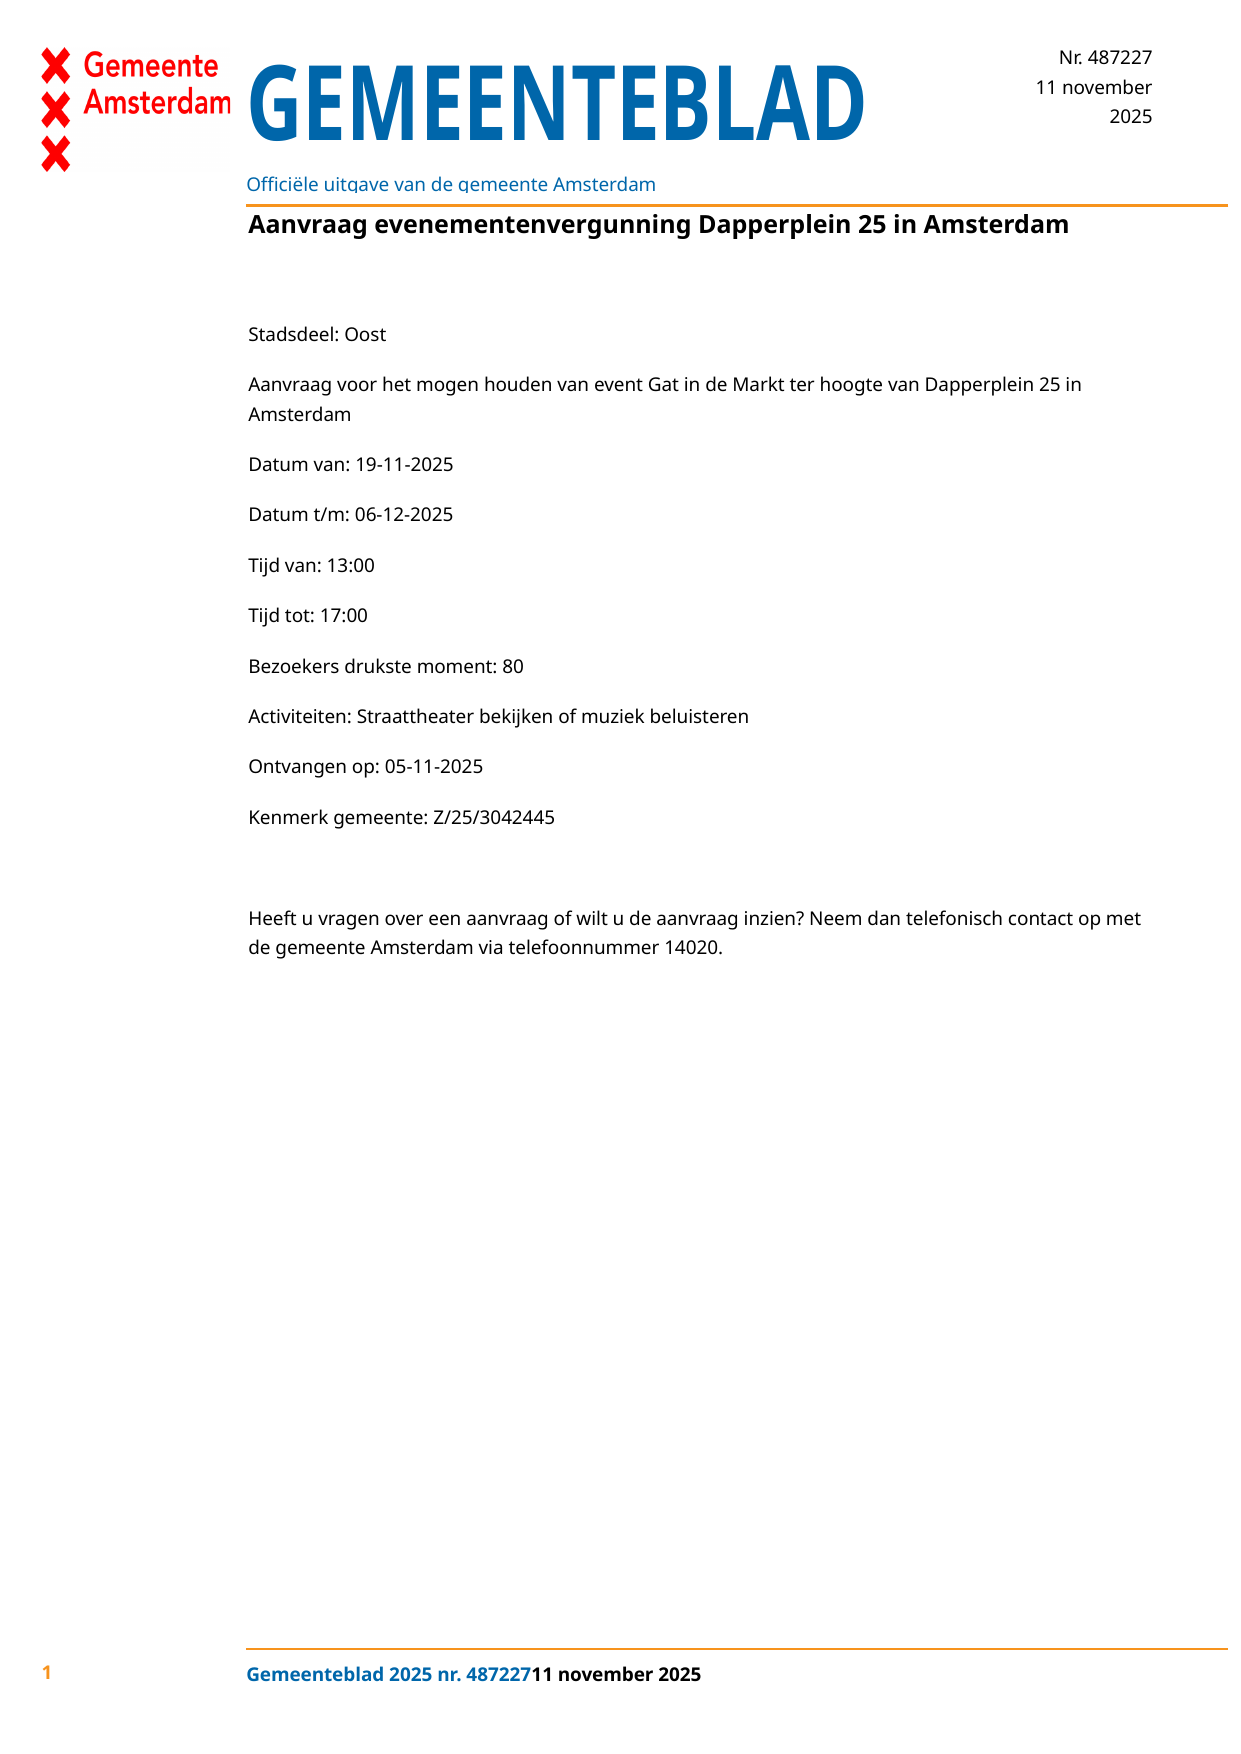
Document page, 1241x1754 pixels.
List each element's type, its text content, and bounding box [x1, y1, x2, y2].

text Heeft u vragen over een aanvraag of wilt u de aanvraag inzien? Neem dan telefonisch contact op met de gemeente Amsterdam via telefoonnummer 14020. [248, 905, 1152, 960]
text Bezoekers drukste moment: 80 [248, 653, 1152, 678]
text Aanvraag evenementenvergunning Dapperplein 25 in Amsterdam [248, 207, 1152, 241]
text Activiteiten: Straattheater bekijken of muziek beluisteren [248, 703, 1152, 729]
text Tijd van: 13:00 [248, 552, 1152, 578]
picture [41, 47, 231, 172]
text Ontvangen op: 05-11-2025 [248, 754, 1152, 779]
text Datum t/m: 06-12-2025 [248, 502, 1152, 527]
text Datum van: 19-11-2025 [248, 451, 1152, 477]
text Kenmerk gemeente: Z/25/3042445 [248, 804, 1152, 830]
text Stadsdeel: Oost [248, 321, 1152, 346]
text Tijd tot: 17:00 [248, 602, 1152, 628]
text Aanvraag voor het mogen houden van event Gat in de Markt ter hoogte van Dapperplein 25 in Amsterdam [248, 371, 1152, 426]
